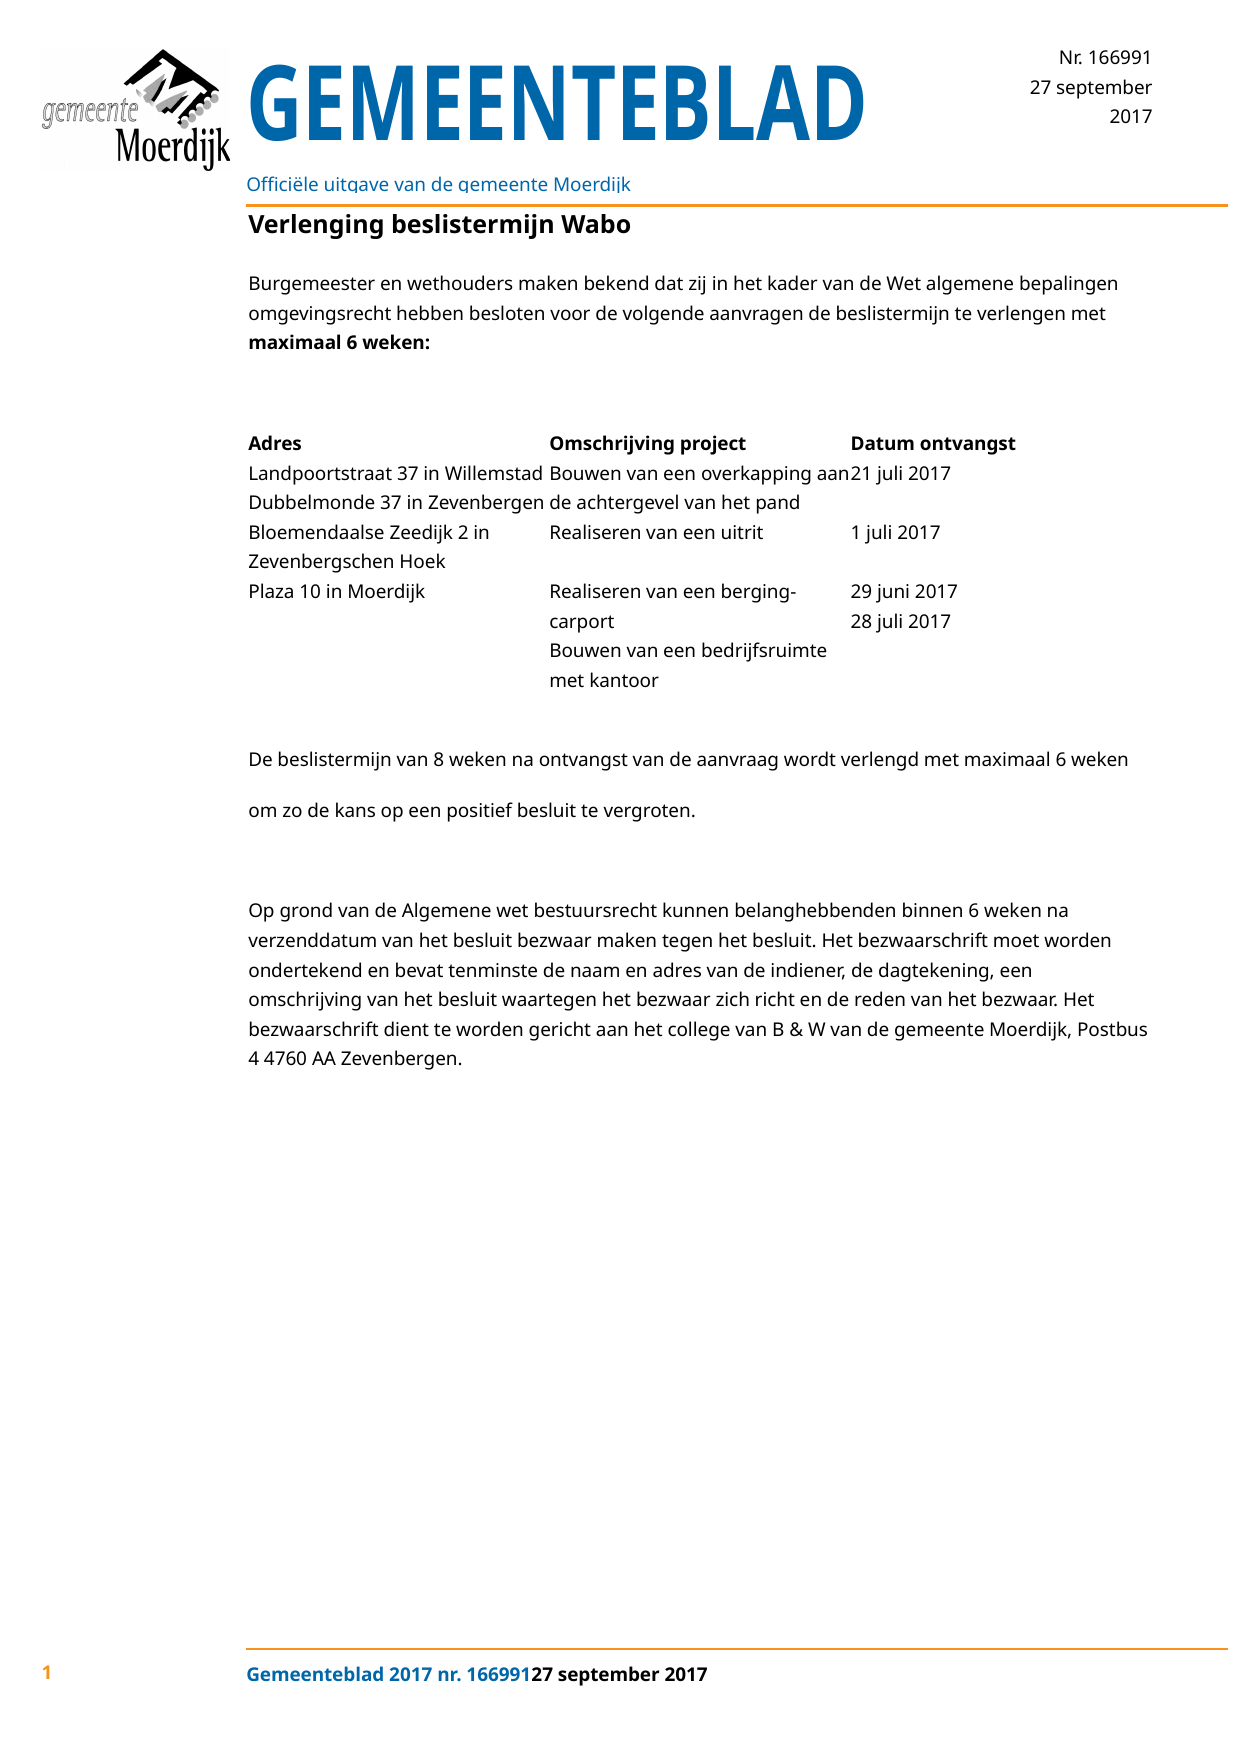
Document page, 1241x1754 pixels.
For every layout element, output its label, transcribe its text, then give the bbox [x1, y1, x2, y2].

table_header Adres Landpoortstraat 37 in Willemstad Dubbelmonde 37 in Zevenbergen Bloemendaalse Zeedijk 2 in Zevenbergschen Hoek Plaza 10 in Moerdijk [248, 430, 549, 693]
table_header Omschrijving project Bouwen van een overkapping aan de achtergevel van het pand Realiseren van een uitrit Realiseren van een berging-carport Bouwen van een bedrijfsruimte met kantoor [549, 430, 850, 693]
picture [41, 47, 231, 172]
text Verlenging beslistermijn Wabo [248, 207, 1152, 241]
text Burgemeester en wethouders maken bekend dat zij in het kader van de Wet algemene bepalingen omgevingsrecht hebben besloten voor de volgende aanvragen de beslistermijn te verlengen met maximaal 6 weken: [248, 270, 1152, 355]
text Op grond van de Algemene wet bestuursrecht kunnen belanghebbenden binnen 6 weken na verzenddatum van het besluit bezwaar maken tegen het besluit. Het bezwaarschrift moet worden ondertekend en bevat tenminste de naam en adres van de indiener, de dagtekening, een omschrijving van het besluit waartegen het bezwaar zich richt en de reden van het bezwaar. Het bezwaarschrift dient te worden gericht aan het college van B & W van de gemeente Moerdijk, Postbus 4 4760 AA Zevenbergen. [248, 898, 1152, 1071]
text De beslistermijn van 8 weken na ontvangst van de aanvraag wordt verlengd met maximaal 6 weken [248, 746, 1152, 772]
text om zo de kans op een positief besluit te vergroten. [248, 797, 1152, 823]
table_header Datum ontvangst 21 juli 2017 1 juli 2017 29 juni 2017 28 juli 2017 [850, 430, 1152, 693]
